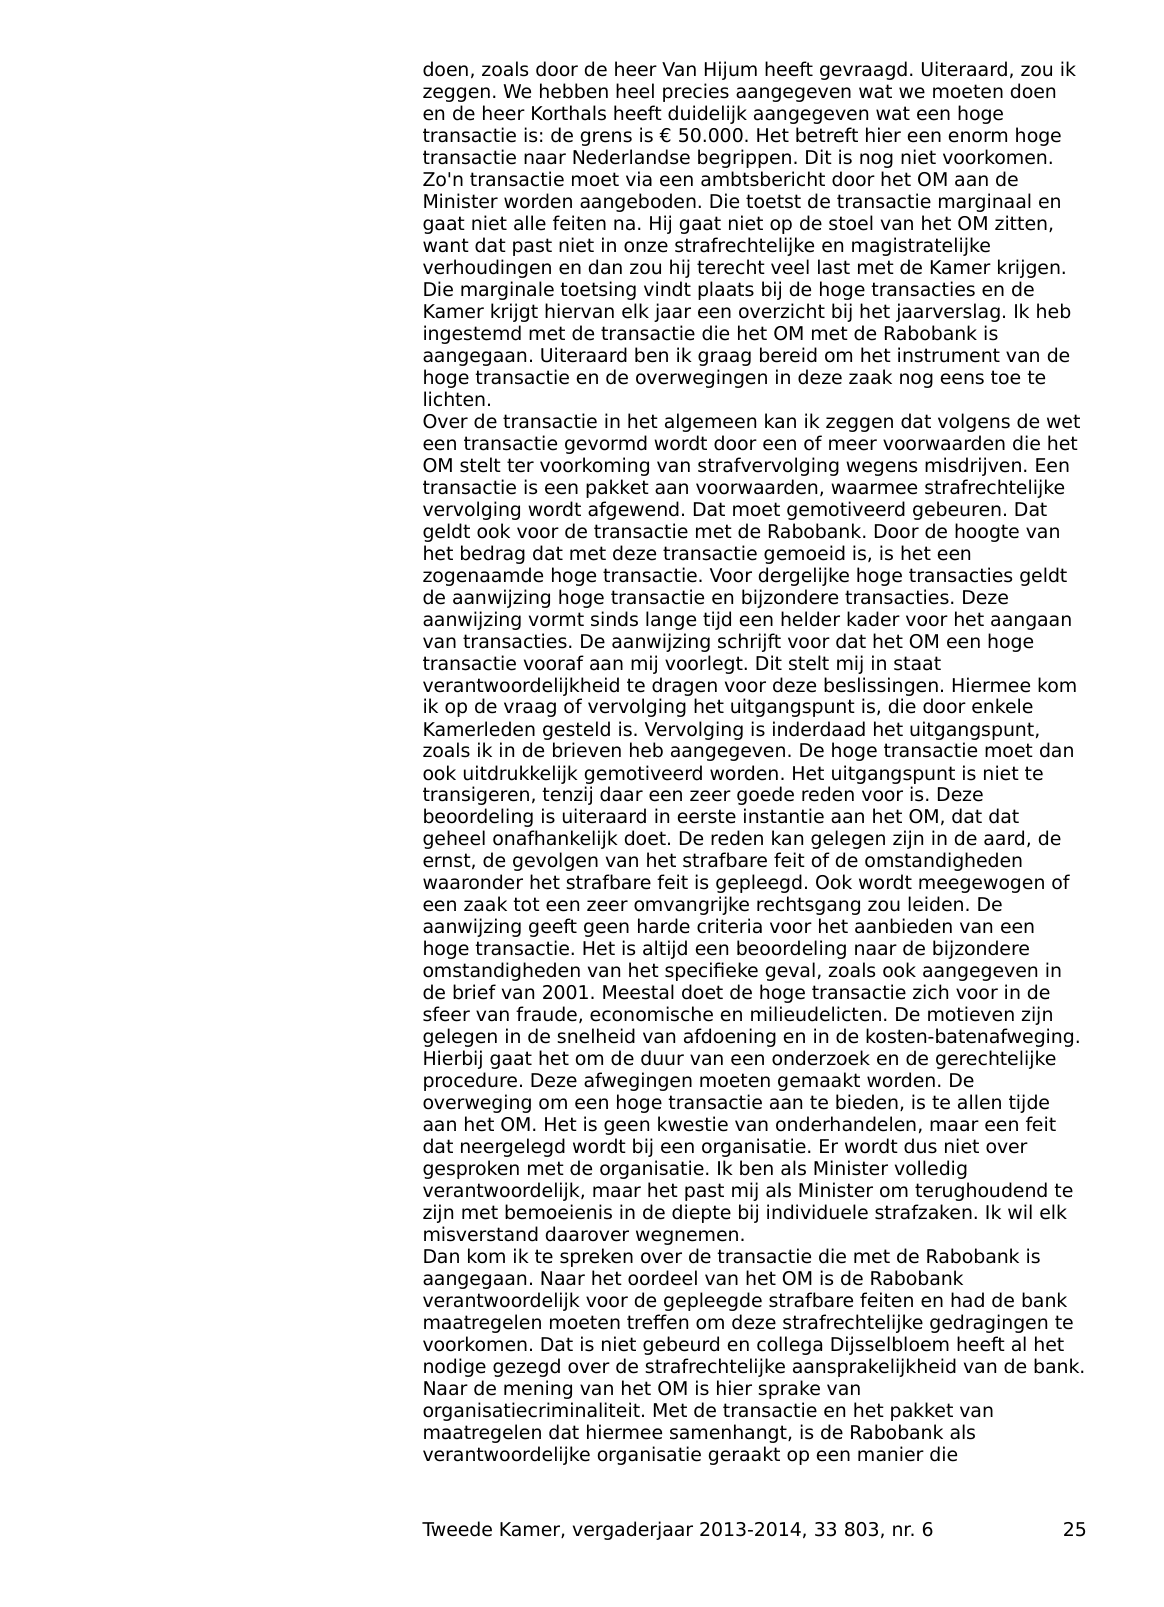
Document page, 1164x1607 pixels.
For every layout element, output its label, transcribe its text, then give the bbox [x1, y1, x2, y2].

text Dan kom ik te spreken over de transactie die met de Rabobank is aangegaan. Naar het oordeel van het OM is de Rabobank verantwoordelijk voor de gepleegde strafbare feiten en had de bank maatregelen moeten treffen om deze strafrechtelijke gedragingen te voorkomen. Dat is niet gebeurd en collega Dijsselbloem heeft al het nodige gezegd over de strafrechtelijke aansprakelijkheid van de bank. Naar de mening van het OM is hier sprake van organisatiecriminaliteit. Met de transactie en het pakket van maatregelen dat hiermee samenhangt, is de Rabobank als verantwoordelijke organisatie geraakt op een manier die [422, 1246, 1087, 1466]
text Over de transactie in het algemeen kan ik zeggen dat volgens de wet een transactie gevormd wordt door een of meer voorwaarden die het OM stelt ter voorkoming van strafvervolging wegens misdrijven. Een transactie is een pakket aan voorwaarden, waarmee strafrechtelijke vervolging wordt afgewend. Dat moet gemotiveerd gebeuren. Dat geldt ook voor de transactie met de Rabobank. Door de hoogte van het bedrag dat met deze transactie gemoeid is, is het een zogenaamde hoge transactie. Voor dergelijke hoge transacties geldt de aanwijzing hoge transactie en bijzondere transacties. Deze aanwijzing vormt sinds lange tijd een helder kader voor het aangaan van transacties. De aanwijzing schrijft voor dat het OM een hoge transactie vooraf aan mij voorlegt. Dit stelt mij in staat verantwoordelijkheid te dragen voor deze beslissingen. Hiermee kom ik op de vraag of vervolging het uitgangspunt is, die door enkele Kamerleden gesteld is. Vervolging is inderdaad het uitgangspunt, zoals ik in de brieven heb aangegeven. De hoge transactie moet dan ook uitdrukkelijk gemotiveerd worden. Het uitgangspunt is niet te transigeren, tenzij daar een zeer goede reden voor is. Deze beoordeling is uiteraard in eerste instantie aan het OM, dat dat geheel onafhankelijk doet. De reden kan gelegen zijn in de aard, de ernst, de gevolgen van het strafbare feit of de omstandigheden waaronder het strafbare feit is gepleegd. Ook wordt meegewogen of een zaak tot een zeer omvangrijke rechtsgang zou leiden. De aanwijzing geeft geen harde criteria voor het aanbieden van een hoge transactie. Het is altijd een beoordeling naar de bijzondere omstandigheden van het specifieke geval, zoals ook aangegeven in de brief van 2001. Meestal doet de hoge transactie zich voor in de sfeer van fraude, economische en milieudelicten. De motieven zijn gelegen in de snelheid van afdoening en in de kosten-batenafweging. Hierbij gaat het om de duur van een onderzoek en de gerechtelijke procedure. Deze afwegingen moeten gemaakt worden. De overweging om een hoge transactie aan te bieden, is te allen tijde aan het OM. Het is geen kwestie van onderhandelen, maar een feit dat neergelegd wordt bij een organisatie. Er wordt dus niet over gesproken met de organisatie. Ik ben als Minister volledig verantwoordelijk, maar het past mij als Minister om terughoudend te zijn met bemoeienis in de diepte bij individuele strafzaken. Ik wil elk misverstand daarover wegnemen. [422, 411, 1087, 1246]
text doen, zoals door de heer Van Hijum heeft gevraagd. Uiteraard, zou ik zeggen. We hebben heel precies aangegeven wat we moeten doen en de heer Korthals heeft duidelijk aangegeven wat een hoge transactie is: de grens is € 50.000. Het betreft hier een enorm hoge transactie naar Nederlandse begrippen. Dit is nog niet voorkomen. Zo'n transactie moet via een ambtsbericht door het OM aan de Minister worden aangeboden. Die toetst de transactie marginaal en gaat niet alle feiten na. Hij gaat niet op de stoel van het OM zitten, want dat past niet in onze strafrechtelijke en magistratelijke verhoudingen en dan zou hij terecht veel last met de Kamer krijgen. Die marginale toetsing vindt plaats bij de hoge transacties en de Kamer krijgt hiervan elk jaar een overzicht bij het jaarverslag. Ik heb ingestemd met de transactie die het OM met de Rabobank is aangegaan. Uiteraard ben ik graag bereid om het instrument van de hoge transactie en de overwegingen in deze zaak nog eens toe te lichten. [422, 59, 1087, 411]
